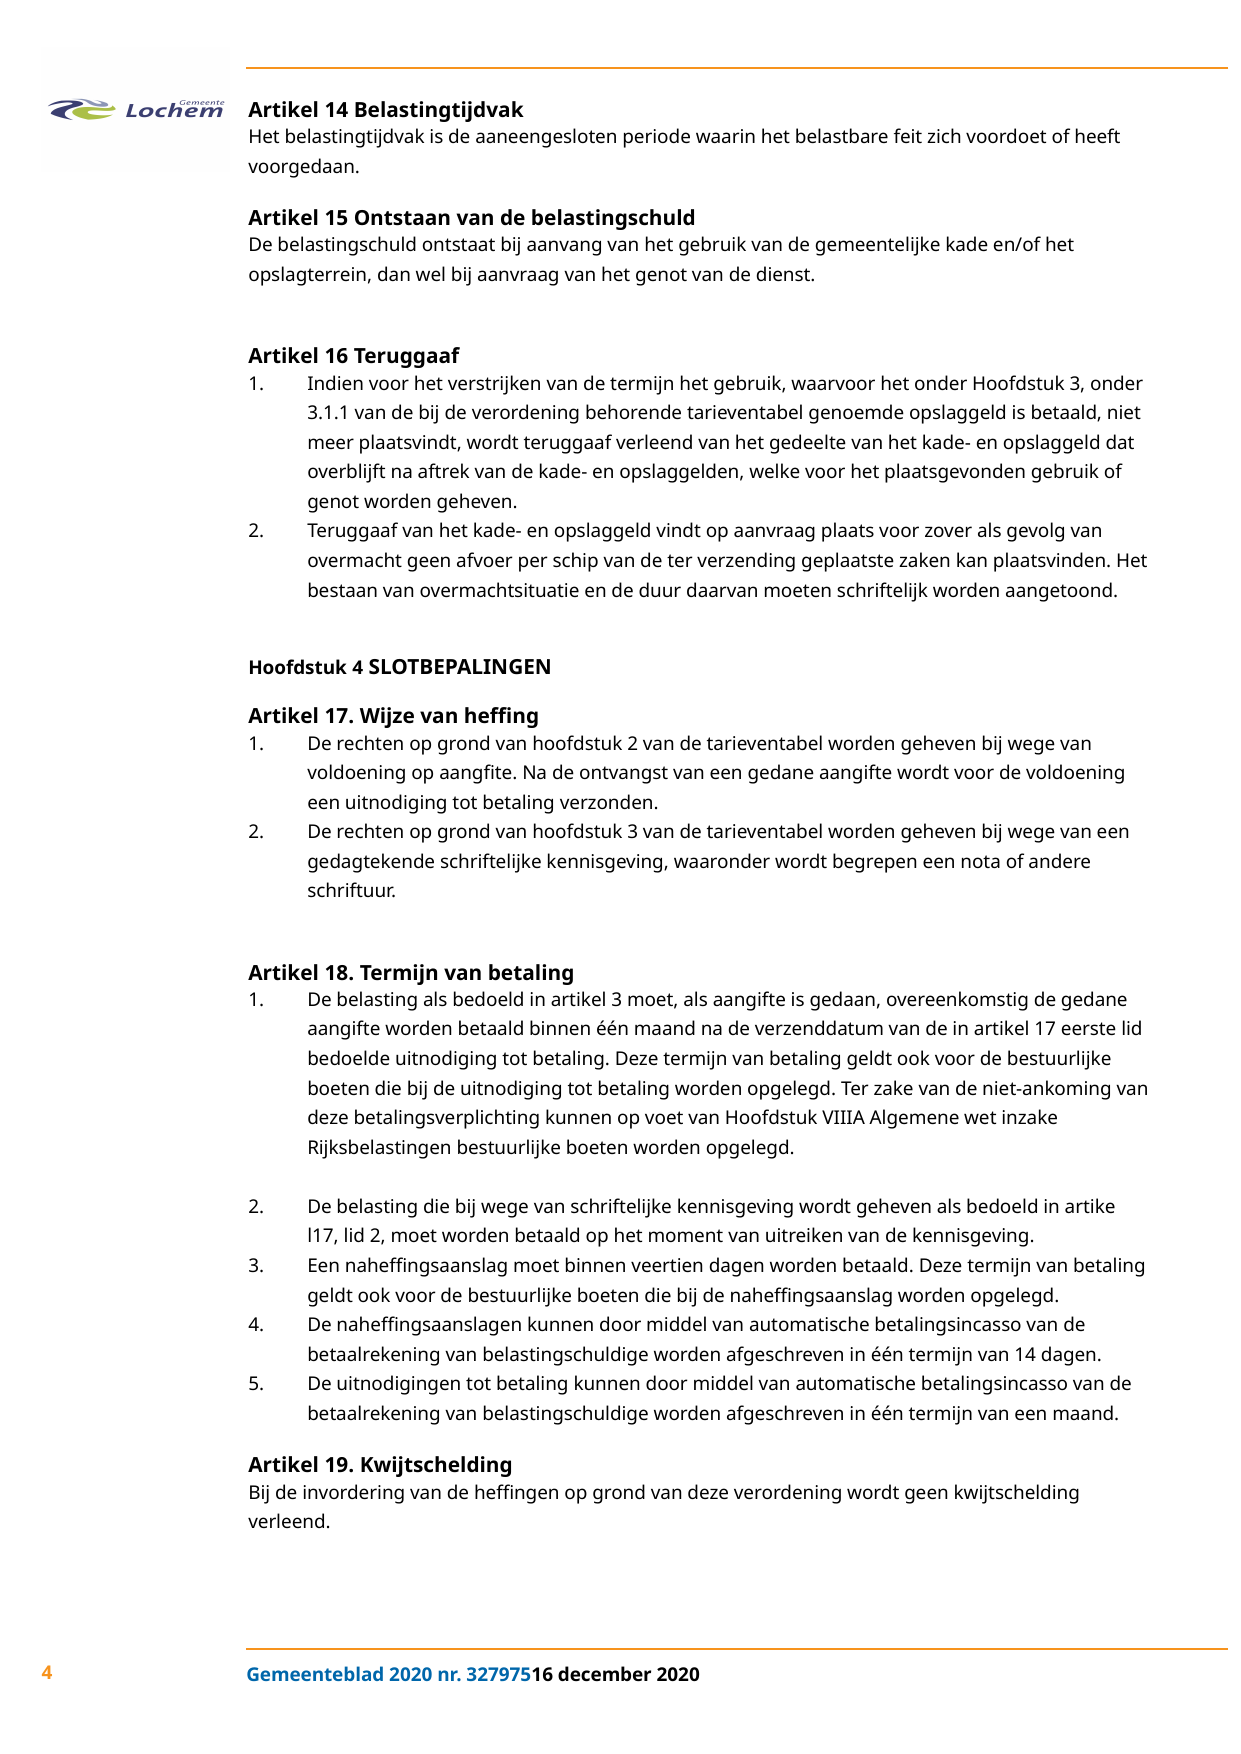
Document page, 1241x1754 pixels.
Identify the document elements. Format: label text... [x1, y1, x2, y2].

list De rechten op grond van hoofdstuk 3 van de tarieventabel worden geheven bij wege van een gedagtekende schriftelijke kennisgeving, waaronder wordt begrepen een nota of andere schriftuur. [248, 818, 1152, 903]
list De belasting als bedoeld in artikel 3 moet, als aangifte is gedaan, overeenkomstig de gedane aangifte worden betaald binnen één maand na de verzenddatum van de in artikel 17 eerste lid bedoelde uitnodiging tot betaling. Deze termijn van betaling geldt ook voor de bestuurlijke boeten die bij de uitnodiging tot betaling worden opgelegd. Ter zake van de niet-ankoming van deze betalingsverplichting kunnen op voet van Hoofdstuk VIIIA Algemene wet inzake Rijksbelastingen bestuurlijke boeten worden opgelegd. [248, 986, 1152, 1160]
list Indien voor het verstrijken van de termijn het gebruik, waarvoor het onder Hoofdstuk 3, onder 3.1.1 van de bij de verordening behorende tarieventabel genoemde opslaggeld is betaald, niet meer plaatsvindt, wordt teruggaaf verleend van het gedeelte van het kade- en opslaggeld dat overblijft na aftrek van de kade- en opslaggelden, welke voor het plaatsgevonden gebruik of genot worden geheven. [248, 370, 1152, 514]
text De belastingschuld ontstaat bij aanvang van het gebruik van de gemeentelijke kade en/of het opslagterrein, dan wel bij aanvraag van het genot van de dienst. [248, 232, 1152, 287]
text Artikel 15 Ontstaan van de belastingschuld [248, 203, 1152, 232]
text Artikel 19. Kwijtschelding [248, 1451, 1152, 1479]
text Artikel 14 Belastingtijdvak [248, 95, 1152, 123]
text Hoofdstuk 4 SLOTBEPALINGEN [248, 652, 1152, 680]
text Artikel 18. Termijn van betaling [248, 958, 1152, 986]
list De rechten op grond van hoofdstuk 2 van de tarieventabel worden geheven bij wege van voldoening op aangfite. Na de ontvangst van een gedane aangifte wordt voor de voldoening een uitnodiging tot betaling verzonden. [248, 730, 1152, 814]
list De uitnodigingen tot betaling kunnen door middel van automatische betalingsincasso van de betaalrekening van belastingschuldige worden afgeschreven in één termijn van een maand. [248, 1371, 1152, 1426]
text Artikel 16 Teruggaaf [248, 341, 1152, 370]
list Een naheffingsaanslag moet binnen veertien dagen worden betaald. Deze termijn van betaling geldt ook voor de bestuurlijke boeten die bij de naheffingsaanslag worden opgelegd. [248, 1252, 1152, 1308]
list Teruggaaf van het kade- en opslaggeld vindt op aanvraag plaats voor zover als gevolg van overmacht geen afvoer per schip van de ter verzending geplaatste zaken kan plaatsvinden. Het bestaan van overmachtsituatie en de duur daarvan moeten schriftelijk worden aangetoond. [248, 518, 1152, 602]
text Artikel 17. Wijze van heffing [248, 701, 1152, 730]
list De naheffingsaanslagen kunnen door middel van automatische betalingsincasso van de betaalrekening van belastingschuldige worden afgeschreven in één termijn van 14 dagen. [248, 1311, 1152, 1367]
text Het belastingtijdvak is de aaneengesloten periode waarin het belastbare feit zich voordoet of heeft voorgedaan. [248, 123, 1152, 178]
list De belasting die bij wege van schriftelijke kennisgeving wordt geheven als bedoeld in artike l17, lid 2, moet worden betaald op het moment van uitreiken van de kennisgeving. [248, 1193, 1152, 1248]
text Bij de invordering van de heffingen op grond van deze verordening wordt geen kwijtschelding verleend. [248, 1479, 1152, 1534]
picture [41, 47, 231, 172]
